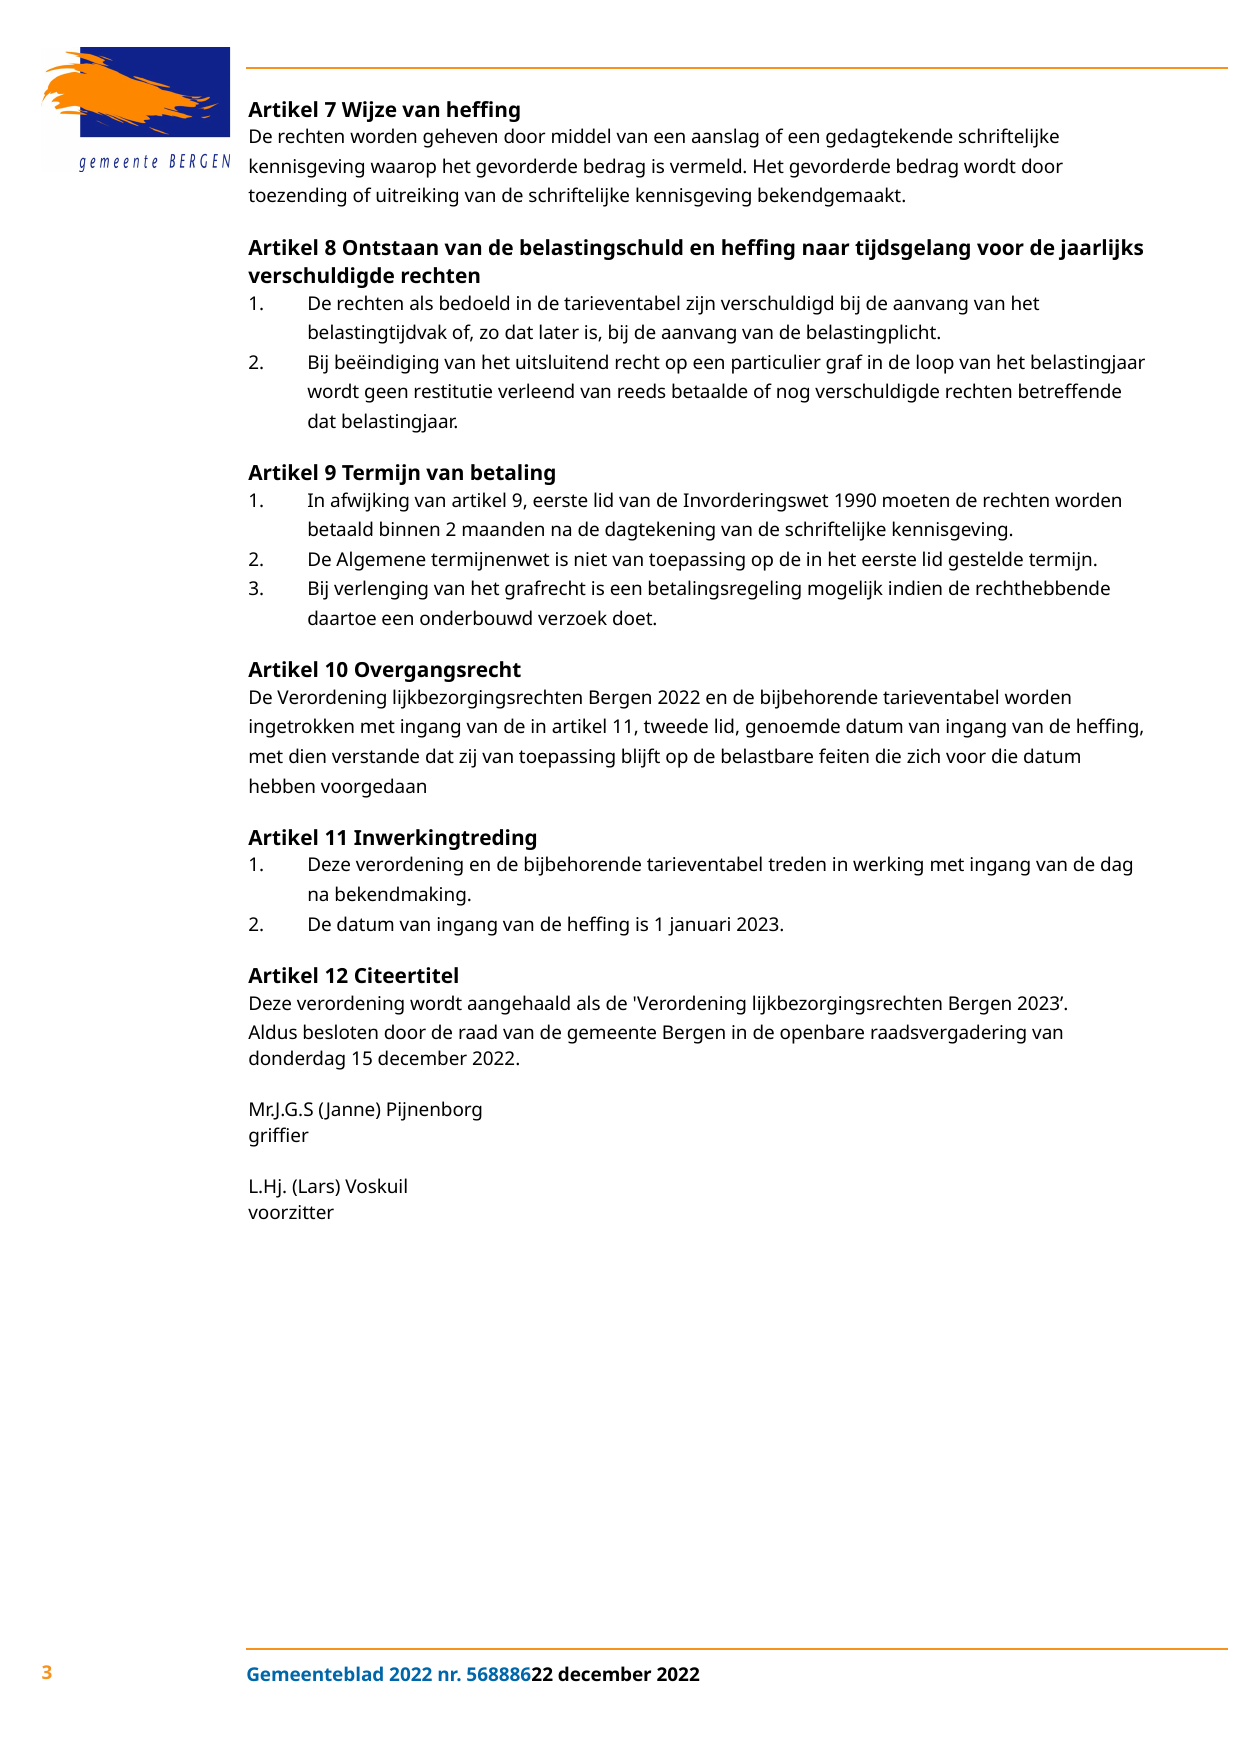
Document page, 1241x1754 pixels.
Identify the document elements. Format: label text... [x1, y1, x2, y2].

text Deze verordening wordt aangehaald als de 'Verordening lijkbezorgingsrechten Bergen 2023’. [248, 990, 1152, 1015]
list Bij beëindiging van het uitsluitend recht op een particulier graf in de loop van het belastingjaar wordt geen restitutie verleend van reeds betaalde of nog verschuldigde rechten betreffende dat belastingjaar. [248, 349, 1152, 434]
list De datum van ingang van de heffing is 1 januari 2023. [248, 911, 1152, 937]
picture [41, 47, 231, 172]
text voorzitter [248, 1199, 1152, 1225]
text griffier [248, 1122, 1152, 1148]
list De Algemene termijnenwet is niet van toepassing op de in het eerste lid gestelde termijn. [248, 546, 1152, 572]
list Deze verordening en de bijbehorende tarieventabel treden in werking met ingang van de dag na bekendmaking. [248, 852, 1152, 907]
text Artikel 11 Inwerkingtreding [248, 823, 1152, 852]
list De rechten als bedoeld in de tarieventabel zijn verschuldigd bij de aanvang van het belastingtijdvak of, zo dat later is, bij de aanvang van de belastingplicht. [248, 290, 1152, 345]
text Artikel 7 Wijze van heffing [248, 95, 1152, 123]
text donderdag 15 december 2022. [248, 1045, 1152, 1071]
text De Verordening lijkbezorgingsrechten Bergen 2022 en de bijbehorende tarieventabel worden ingetrokken met ingang van de in artikel 11, tweede lid, genoemde datum van ingang van de heffing, met dien verstande dat zij van toepassing blijft op de belastbare feiten die zich voor die datum hebben voorgedaan [248, 684, 1152, 798]
list In afwijking van artikel 9, eerste lid van de Invorderingswet 1990 moeten de rechten worden betaald binnen 2 maanden na de dagtekening van de schriftelijke kennisgeving. [248, 487, 1152, 542]
text L.Hj. (Lars) Voskuil [248, 1174, 1152, 1199]
text De rechten worden geheven door middel van een aanslag of een gedagtekende schriftelijke kennisgeving waarop het gevorderde bedrag is vermeld. Het gevorderde bedrag wordt door toezending of uitreiking van de schriftelijke kennisgeving bekendgemaakt. [248, 123, 1152, 208]
text Artikel 12 Citeertitel [248, 961, 1152, 990]
list Bij verlenging van het grafrecht is een betalingsregeling mogelijk indien de rechthebbende daartoe een onderbouwd verzoek doet. [248, 576, 1152, 631]
text Artikel 8 Ontstaan van de belastingschuld en heffing naar tijdsgelang voor de jaarlijks verschuldigde rechten [248, 233, 1152, 290]
text Aldus besloten door de raad van de gemeente Bergen in de openbare raadsvergadering van [248, 1019, 1152, 1045]
text Artikel 10 Overgangsrecht [248, 656, 1152, 684]
text Mr.J.G.S (Janne) Pijnenborg [248, 1096, 1152, 1122]
text Artikel 9 Termijn van betaling [248, 458, 1152, 487]
